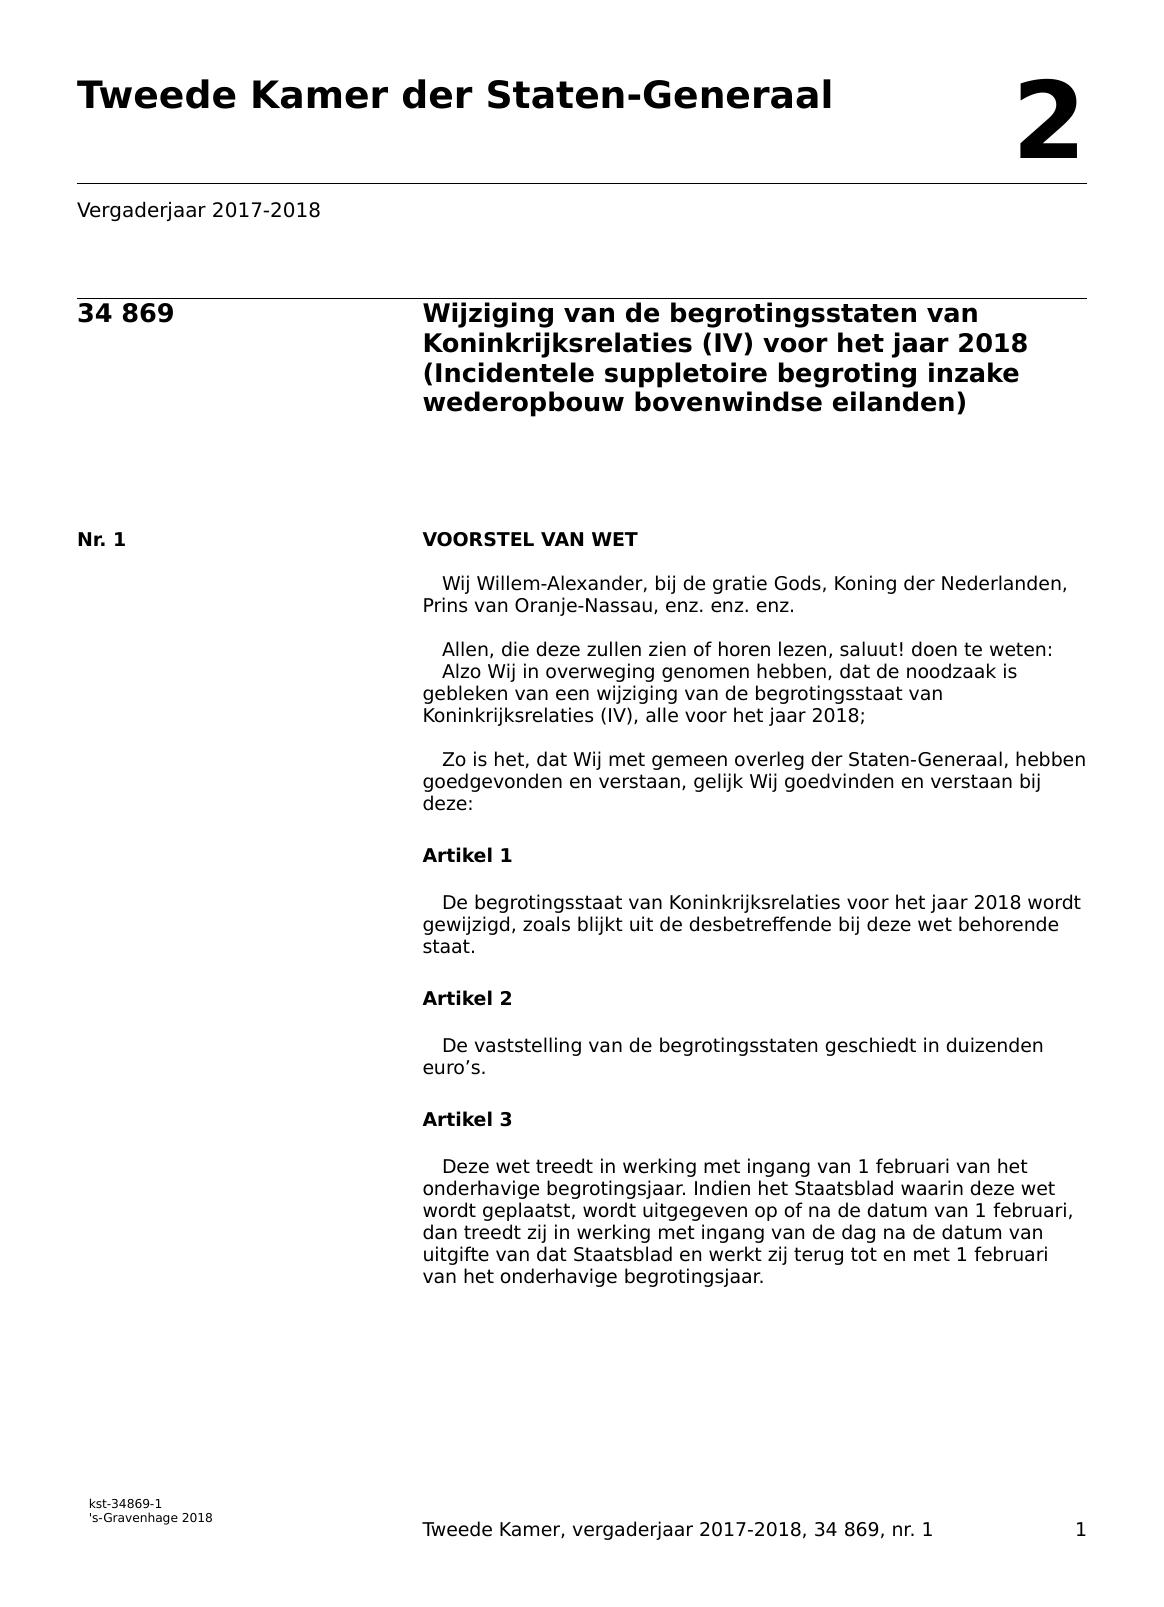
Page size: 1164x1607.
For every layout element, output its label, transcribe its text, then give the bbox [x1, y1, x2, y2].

subtitle Artikel 2 [422, 988, 1087, 1010]
table_header Tweede Kamer der Staten-Generaal [77, 59, 886, 183]
subtitle 34 869 Wijziging van de begrotingsstaten van Koninkrijksrelaties (IV) voor het jaar 2018 (Incidentele suppletoire begroting inzake wederopbouw bovenwindse eilanden) [77, 299, 1087, 418]
text Alzo Wij in overweging genomen hebben, dat de noodzaak is gebleken van een wijziging van de begrotingsstaat van Koninkrijksrelaties (IV), alle voor het jaar 2018; [422, 661, 1087, 727]
text De begrotingsstaat van Koninkrijksrelaties voor het jaar 2018 wordt gewijzigd, zoals blijkt uit de desbetreffende bij deze wet behorende staat. [422, 892, 1087, 958]
table_cell Vergaderjaar 2017-2018 [77, 184, 1087, 298]
subtitle Nr. 1 VOORSTEL VAN WET [77, 529, 1087, 551]
text 's-Gravenhage 2018 [88, 1511, 323, 1525]
subtitle Artikel 3 [422, 1109, 1087, 1131]
text kst-34869-1 [88, 1497, 323, 1511]
text Allen, die deze zullen zien of horen lezen, saluut! doen te weten: [422, 639, 1087, 661]
text Wij Willem-Alexander, bij de gratie Gods, Koning der Nederlanden, Prins van Oranje-Nassau, enz. enz. enz. [422, 573, 1087, 617]
table_header 2 [886, 59, 1087, 183]
text Zo is het, dat Wij met gemeen overleg der Staten-Generaal, hebben goedgevonden en verstaan, gelijk Wij goedvinden en verstaan bij deze: [422, 749, 1087, 815]
subtitle Artikel 1 [422, 845, 1087, 867]
text De vaststelling van de begrotingsstaten geschiedt in duizenden euro’s. [422, 1035, 1087, 1079]
text Deze wet treedt in werking met ingang van 1 februari van het onderhavige begrotingsjaar. Indien het Staatsblad waarin deze wet wordt geplaatst, wordt uitgegeven op of na de datum van 1 februari, dan treedt zij in werking met ingang van de dag na de datum van uitgifte van dat Staatsblad en werkt zij terug tot en met 1 februari van het onderhavige begrotingsjaar. [422, 1156, 1087, 1288]
